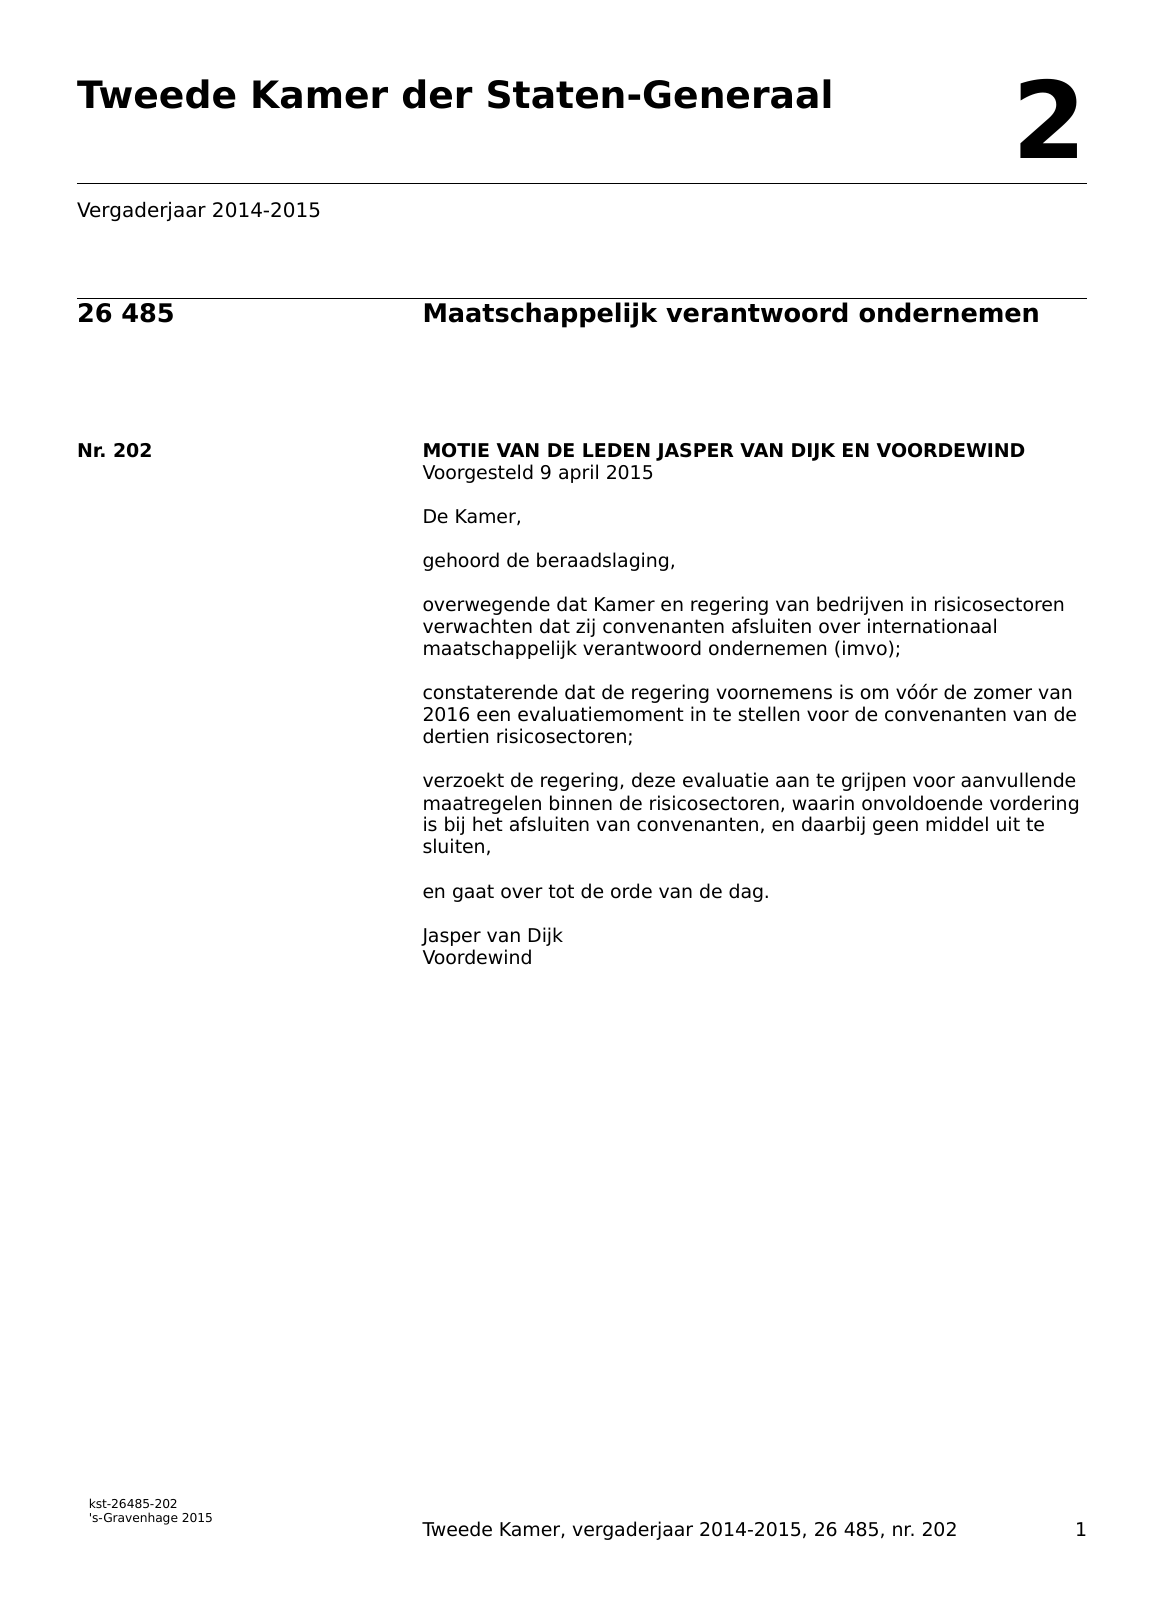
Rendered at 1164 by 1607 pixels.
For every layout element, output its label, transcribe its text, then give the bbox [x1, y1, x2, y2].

subtitle 26 485 Maatschappelijk verantwoord ondernemen [77, 299, 1087, 329]
text kst-26485-202 [88, 1497, 323, 1511]
text en gaat over tot de orde van de dag. [422, 881, 1087, 902]
table_cell Vergaderjaar 2014-2015 [77, 184, 1087, 298]
table_header 2 [886, 59, 1087, 183]
text constaterende dat de regering voornemens is om vóór de zomer van 2016 een evaluatiemoment in te stellen voor de convenanten van de dertien risicosectoren; [422, 682, 1087, 748]
text 's-Gravenhage 2015 [88, 1511, 323, 1525]
text Voordewind [422, 947, 1087, 969]
text verzoekt de regering, deze evaluatie aan te grijpen voor aanvullende maatregelen binnen de risicosectoren, waarin onvoldoende vordering is bij het afsluiten van convenanten, en daarbij geen middel uit te sluiten, [422, 770, 1087, 858]
text gehoord de beraadslaging, [422, 550, 1087, 572]
text Voorgesteld 9 april 2015 [422, 462, 1087, 484]
subtitle Nr. 202 MOTIE VAN DE LEDEN JASPER VAN DIJK EN VOORDEWIND [77, 440, 1087, 462]
text overwegende dat Kamer en regering van bedrijven in risicosectoren verwachten dat zij convenanten afsluiten over internationaal maatschappelijk verantwoord ondernemen (imvo); [422, 594, 1087, 660]
text Jasper van Dijk [422, 925, 1087, 947]
text De Kamer, [422, 506, 1087, 528]
table_header Tweede Kamer der Staten-Generaal [77, 59, 886, 183]
